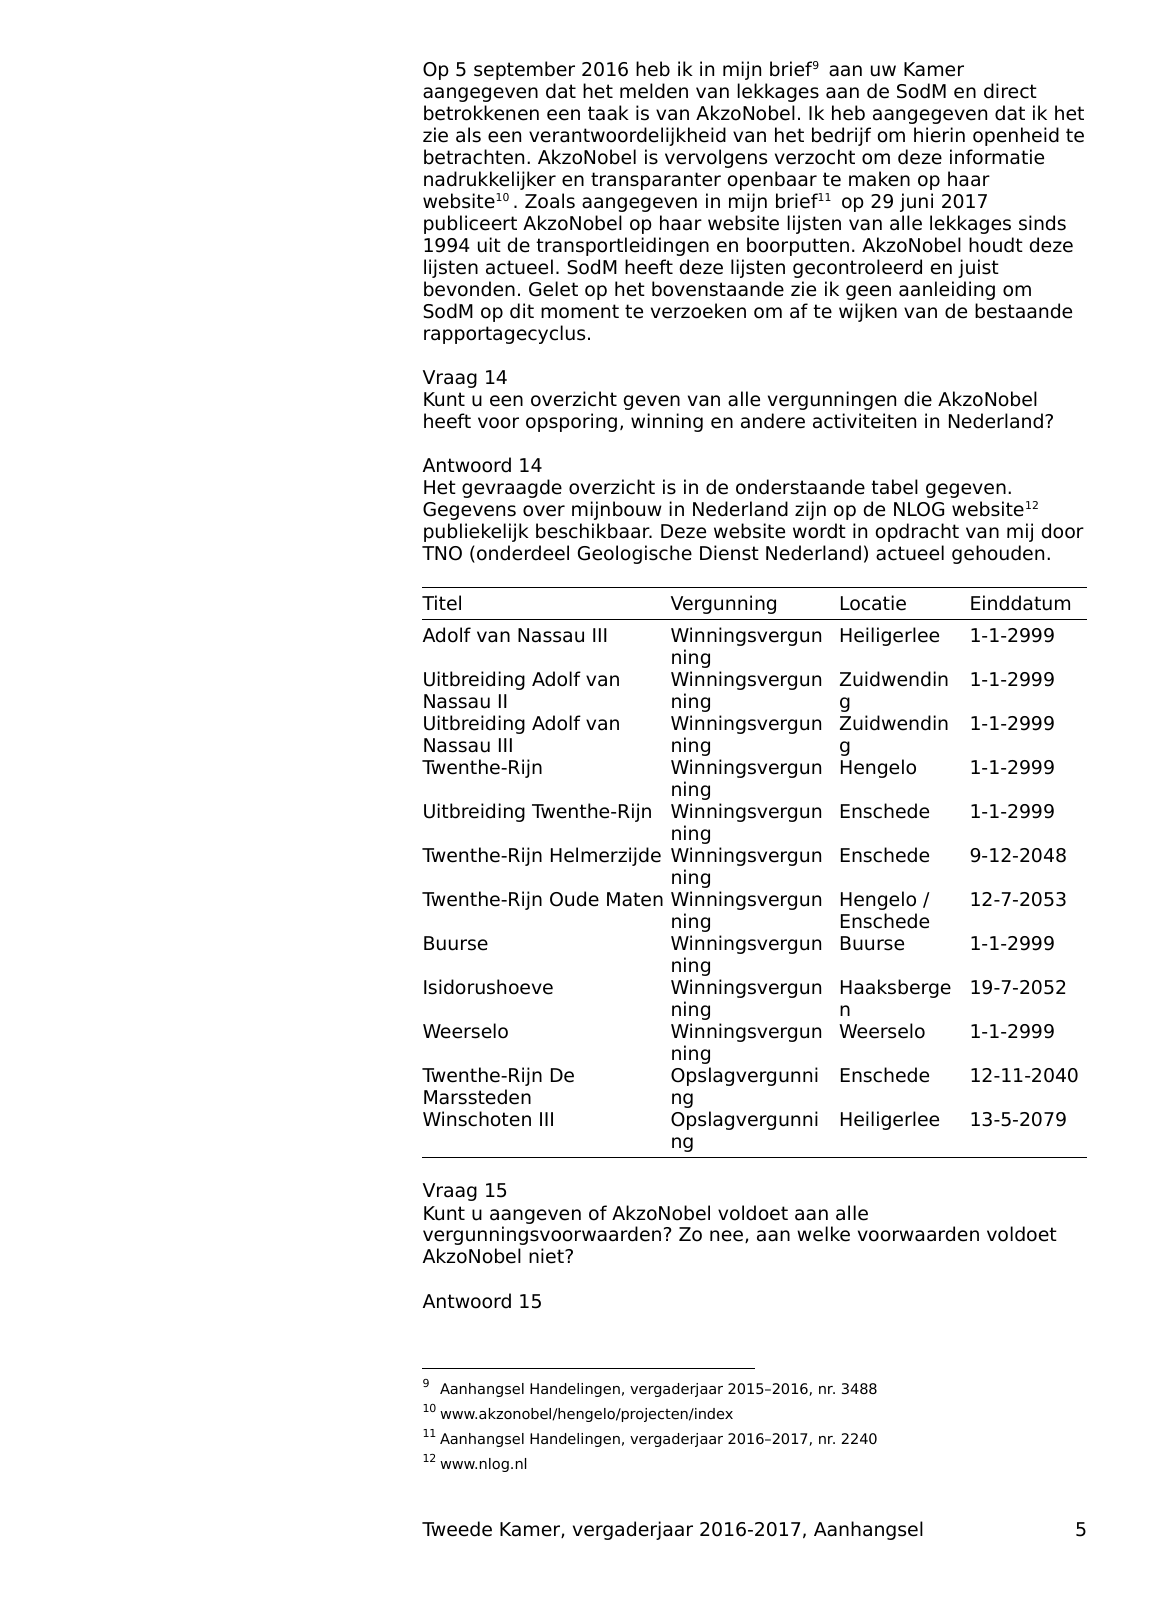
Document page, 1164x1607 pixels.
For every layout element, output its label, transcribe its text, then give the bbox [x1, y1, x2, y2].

table_header Vergunning [665, 588, 833, 619]
table_cell Haaksbergen [833, 977, 963, 1021]
table_cell 9-12-2048 [963, 845, 1087, 889]
table_cell 1-1-2999 [963, 933, 1087, 977]
table_cell Winningsvergunning [665, 977, 833, 1021]
table_cell 1-1-2999 [963, 801, 1087, 845]
text Aanhangsel Handelingen, vergaderjaar 2015–2016, nr. 3488 [422, 1377, 1087, 1399]
table_cell Winningsvergunning [665, 801, 833, 845]
table_cell Enschede [833, 845, 963, 889]
table_cell Weerselo [833, 1021, 963, 1064]
table_cell Hengelo [833, 757, 963, 801]
table_cell Twenthe-Rijn Helmerzijde [422, 845, 664, 889]
table_cell Buurse [422, 933, 664, 977]
table_cell Winningsvergunning [665, 933, 833, 977]
table_cell Twenthe-Rijn De Marssteden [422, 1065, 664, 1108]
text www.akzonobel/hengelo/projecten/index [422, 1402, 1087, 1424]
text Aanhangsel Handelingen, vergaderjaar 2016–2017, nr. 2240 [422, 1427, 1087, 1449]
table_cell 1-1-2999 [963, 620, 1087, 669]
table_cell 1-1-2999 [963, 757, 1087, 801]
text Antwoord 14 [422, 455, 1087, 477]
text Op 5 september 2016 heb ik in mijn brief aan uw Kamer aangegeven dat het melden van lekkages aan de SodM en direct betrokkenen een taak is van AkzoNobel. Ik heb aangegeven dat ik het zie als een verantwoordelijkheid van het bedrijf om hierin openheid te betrachten. AkzoNobel is vervolgens verzocht om deze informatie nadrukkelijker en transparanter openbaar te maken op haar website. Zoals aangegeven in mijn brief op 29 juni 2017 publiceert AkzoNobel op haar website lijsten van alle lekkages sinds 1994 uit de transportleidingen en boorputten. AkzoNobel houdt deze lijsten actueel. SodM heeft deze lijsten gecontroleerd en juist bevonden. Gelet op het bovenstaande zie ik geen aanleiding om SodM op dit moment te verzoeken om af te wijken van de bestaande rapportagecyclus. [422, 59, 1087, 345]
table_cell Enschede [833, 801, 963, 845]
table_cell Isidorushoeve [422, 977, 664, 1021]
table_cell Adolf van Nassau III [422, 620, 664, 669]
text Vraag 15 [422, 1180, 1087, 1202]
text Vraag 14 [422, 367, 1087, 389]
table_cell Hengelo / Enschede [833, 889, 963, 933]
table_cell Winningsvergunning [665, 889, 833, 933]
table_cell 13-5-2079 [963, 1109, 1087, 1157]
table_cell Uitbreiding Twenthe-Rijn [422, 801, 664, 845]
table_cell 1-1-2999 [963, 1021, 1087, 1064]
table_cell Uitbreiding Adolf van Nassau III [422, 713, 664, 757]
table_cell 12-11-2040 [963, 1065, 1087, 1108]
table_cell Opslagvergunning [665, 1065, 833, 1108]
table_cell Winningsvergunning [665, 620, 833, 669]
table_header Locatie [833, 588, 963, 619]
text www.nlog.nl [422, 1452, 1087, 1474]
text Antwoord 15 [422, 1291, 1087, 1312]
table_cell Winschoten III [422, 1109, 664, 1157]
table_cell Winningsvergunning [665, 713, 833, 757]
table_header Einddatum [963, 588, 1087, 619]
table_cell Enschede [833, 1065, 963, 1108]
table_cell 19-7-2052 [963, 977, 1087, 1021]
table_cell Twenthe-Rijn Oude Maten [422, 889, 664, 933]
table_cell Twenthe-Rijn [422, 757, 664, 801]
table_cell Uitbreiding Adolf van Nassau II [422, 669, 664, 713]
table_cell 1-1-2999 [963, 713, 1087, 757]
table_cell Zuidwending [833, 713, 963, 757]
table_cell Winningsvergunning [665, 669, 833, 713]
table_cell Heiligerlee [833, 620, 963, 669]
text Het gevraagde overzicht is in de onderstaande tabel gegeven. Gegevens over mijnbouw in Nederland zijn op de NLOG website publiekelijk beschikbaar. Deze website wordt in opdracht van mij door TNO (onderdeel Geologische Dienst Nederland) actueel gehouden. [422, 477, 1087, 565]
table_cell Heiligerlee [833, 1109, 963, 1157]
table_cell Zuidwending [833, 669, 963, 713]
table_cell Winningsvergunning [665, 845, 833, 889]
table_cell Buurse [833, 933, 963, 977]
text Kunt u een overzicht geven van alle vergunningen die AkzoNobel heeft voor opsporing, winning en andere activiteiten in Nederland? [422, 389, 1087, 433]
table_cell 12-7-2053 [963, 889, 1087, 933]
table_header Titel [422, 588, 664, 619]
table_cell Weerselo [422, 1021, 664, 1064]
text Kunt u aangeven of AkzoNobel voldoet aan alle vergunningsvoorwaarden? Zo nee, aan welke voorwaarden voldoet AkzoNobel niet? [422, 1202, 1087, 1268]
table_cell Winningsvergunning [665, 1021, 833, 1064]
table_cell 1-1-2999 [963, 669, 1087, 713]
table_cell Winningsvergunning [665, 757, 833, 801]
table_cell Opslagvergunning [665, 1109, 833, 1157]
